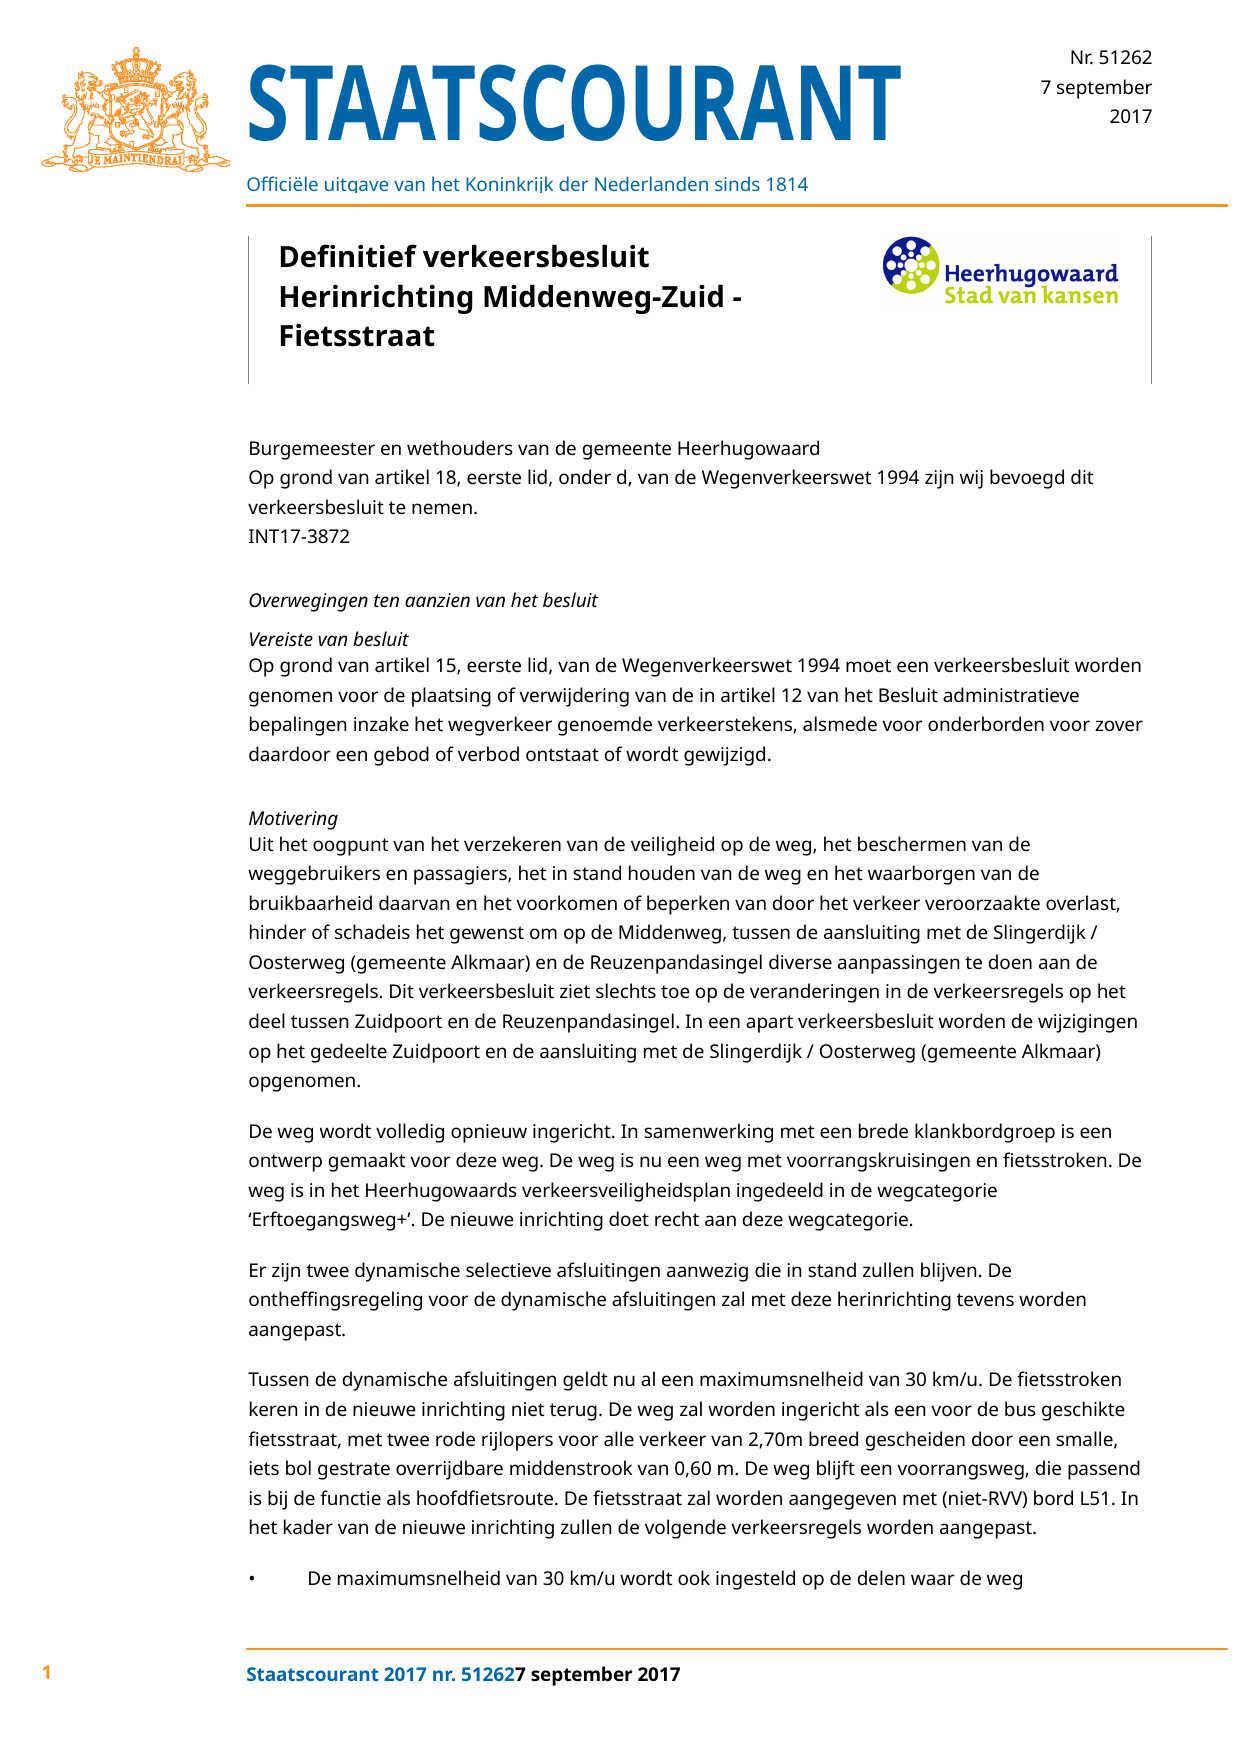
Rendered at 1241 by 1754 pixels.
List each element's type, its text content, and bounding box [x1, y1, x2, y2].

table_header [850, 236, 882, 309]
text Motivering [248, 805, 1152, 831]
picture [41, 47, 231, 172]
table_header [850, 310, 1151, 384]
text Vereiste van besluit [248, 627, 1152, 652]
list De maximumsnelheid van 30 km/u wordt ook ingesteld op de delen waar de weg [248, 1565, 1152, 1591]
text De weg wordt volledig opnieuw ingericht. In samenwerking met een brede klankbordgroep is een ontwerp gemaakt voor deze weg. De weg is nu een weg met voorrangskruisingen en fietsstroken. De weg is in het Heerhugowaards verkeersveiligheidsplan ingedeeld in de wegcategorie ‘Erftoegangsweg+’. De nieuwe inrichting doet recht aan deze wegcategorie. [248, 1118, 1152, 1232]
text Burgemeester en wethouders van de gemeente Heerhugowaard [248, 435, 1152, 460]
text Overwegingen ten aanzien van het besluit [248, 587, 1152, 613]
text Op grond van artikel 15, eerste lid, van de Wegenverkeerswet 1994 moet een verkeersbesluit worden genomen voor de plaatsing of verwijdering van de in artikel 12 van het Besluit administratieve bepalingen inzake het wegverkeer genoemde verkeerstekens, alsmede voor onderborden voor zover daardoor een gebod of verbod ontstaat of wordt gewijzigd. [248, 652, 1152, 767]
picture [882, 236, 1119, 310]
table_header [1119, 236, 1151, 309]
text Tussen de dynamische afsluitingen geldt nu al een maximumsnelheid van 30 km/u. De fietsstroken keren in de nieuwe inrichting niet terug. De weg zal worden ingericht als een voor de bus geschikte fietsstraat, met twee rode rijlopers voor alle verkeer van 2,70m breed gescheiden door een smalle, iets bol gestrate overrijdbare middenstrook van 0,60 m. De weg blijft een voorrangsweg, die passend is bij de functie als hoofdfietsroute. De fietsstraat zal worden aangegeven met (niet-RVV) bord L51. In het kader van de nieuwe inrichting zullen de volgende verkeersregels worden aangepast. [248, 1367, 1152, 1540]
text Op grond van artikel 18, eerste lid, onder d, van de Wegenverkeerswet 1994 zijn wij bevoegd dit verkeersbesluit te nemen. [248, 464, 1152, 519]
table_header Definitief verkeersbesluit Herinrichting Middenweg-Zuid - Fietsstraat [249, 236, 850, 384]
text Uit het oogpunt van het verzekeren van de veiligheid op de weg, het beschermen van de weggebruikers en passagiers, het in stand houden van de weg en het waarborgen van de bruikbaarheid daarvan en het voorkomen of beperken van door het verkeer veroorzaakte overlast, hinder of schadeis het gewenst om op de Middenweg, tussen de aansluiting met de Slingerdijk / Oosterweg (gemeente Alkmaar) en de Reuzenpandasingel diverse aanpassingen te doen aan de verkeersregels. Dit verkeersbesluit ziet slechts toe op de veranderingen in de verkeersregels op het deel tussen Zuidpoort en de Reuzenpandasingel. In een apart verkeersbesluit worden de wijzigingen op het gedeelte Zuidpoort en de aansluiting met de Slingerdijk / Oosterweg (gemeente Alkmaar) opgenomen. [248, 831, 1152, 1093]
text Er zijn twee dynamische selectieve afsluitingen aanwezig die in stand zullen blijven. De ontheffingsregeling voor de dynamische afsluitingen zal met deze herinrichting tevens worden aangepast. [248, 1257, 1152, 1342]
text INT17-3872 [248, 523, 1152, 549]
